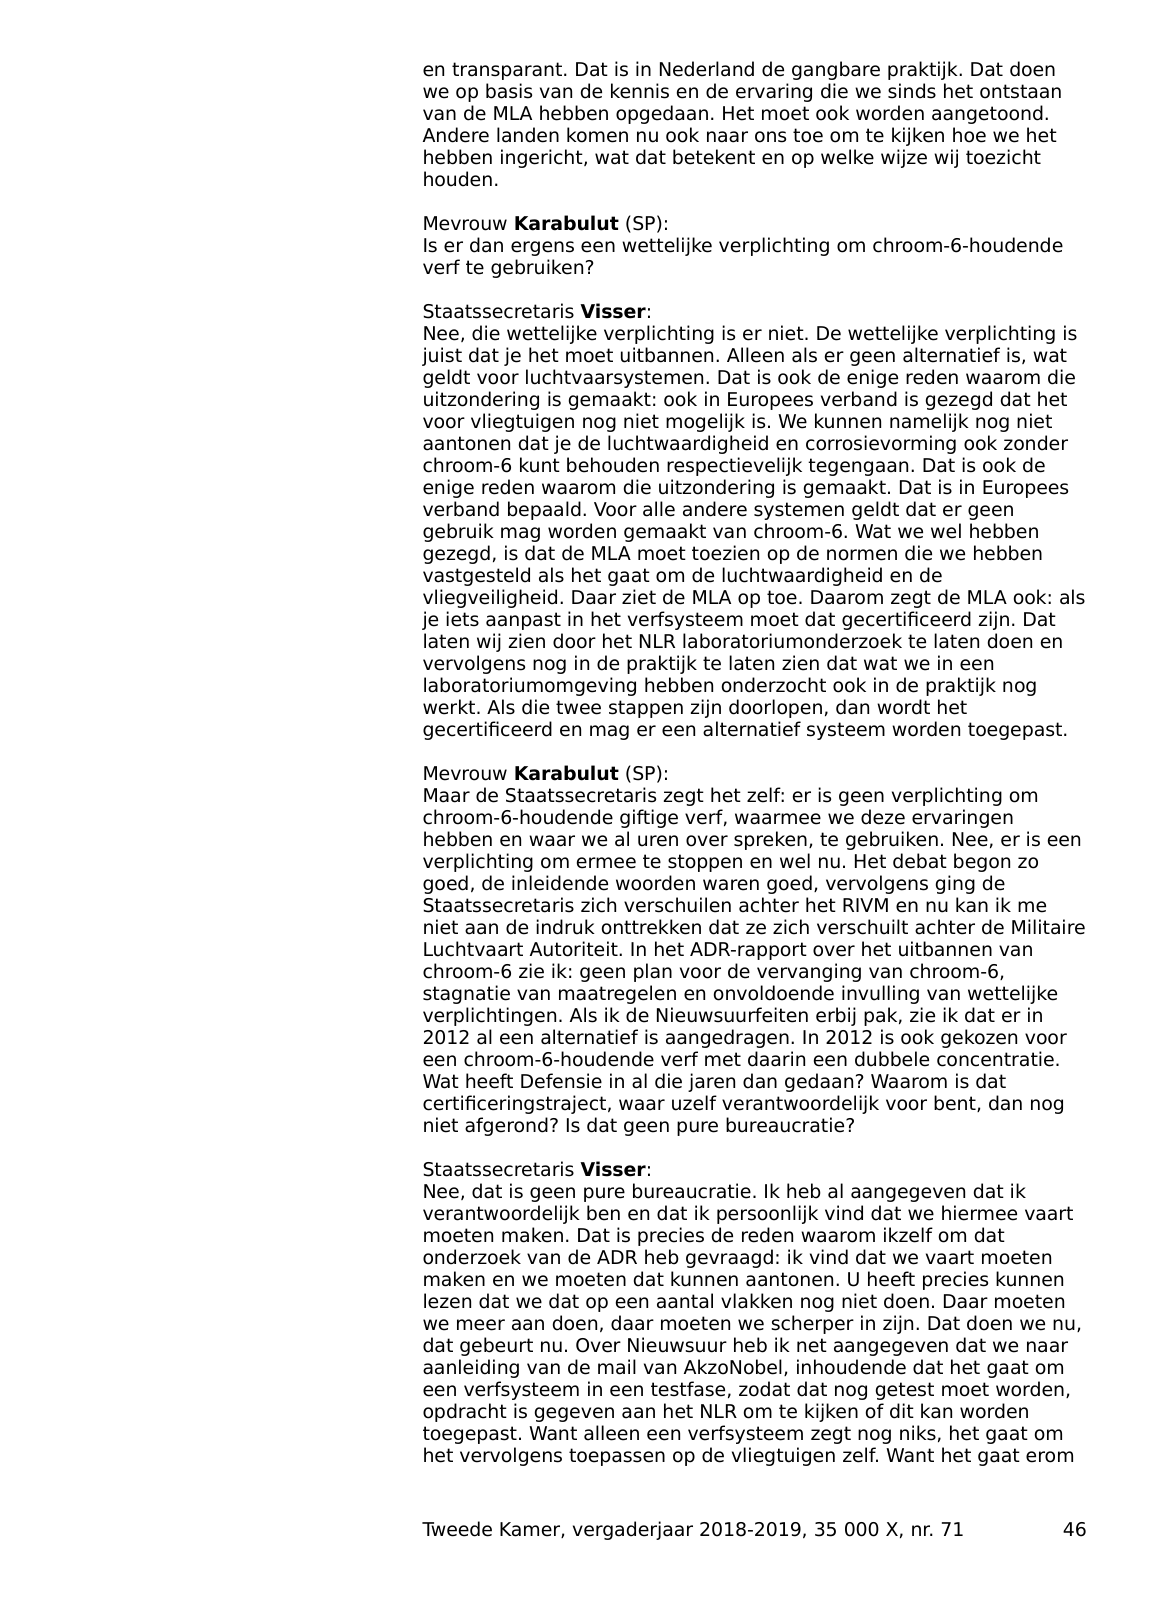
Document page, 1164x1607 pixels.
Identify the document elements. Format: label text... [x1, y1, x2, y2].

text Is er dan ergens een wettelijke verplichting om chroom-6-houdende verf te gebruiken? [422, 235, 1087, 279]
text Nee, die wettelijke verplichting is er niet. De wettelijke verplichting is juist dat je het moet uitbannen. Alleen als er geen alternatief is, wat geldt voor luchtvaarsystemen. Dat is ook de enige reden waarom die uitzondering is gemaakt: ook in Europees verband is gezegd dat het voor vliegtuigen nog niet mogelijk is. We kunnen namelijk nog niet aantonen dat je de luchtwaardigheid en corrosievorming ook zonder chroom-6 kunt behouden respectievelijk tegengaan. Dat is ook de enige reden waarom die uitzondering is gemaakt. Dat is in Europees verband bepaald. Voor alle andere systemen geldt dat er geen gebruik mag worden gemaakt van chroom-6. Wat we wel hebben gezegd, is dat de MLA moet toezien op de normen die we hebben vastgesteld als het gaat om de luchtwaardigheid en de vliegveiligheid. Daar ziet de MLA op toe. Daarom zegt de MLA ook: als je iets aanpast in het verfsysteem moet dat gecertificeerd zijn. Dat laten wij zien door het NLR laboratoriumonderzoek te laten doen en vervolgens nog in de praktijk te laten zien dat wat we in een laboratoriumomgeving hebben onderzocht ook in de praktijk nog werkt. Als die twee stappen zijn doorlopen, dan wordt het gecertificeerd en mag er een alternatief systeem worden toegepast. [422, 323, 1087, 741]
text Staatssecretaris Visser: [422, 1159, 1087, 1181]
text en transparant. Dat is in Nederland de gangbare praktijk. Dat doen we op basis van de kennis en de ervaring die we sinds het ontstaan van de MLA hebben opgedaan. Het moet ook worden aangetoond. Andere landen komen nu ook naar ons toe om te kijken hoe we het hebben ingericht, wat dat betekent en op welke wijze wij toezicht houden. [422, 59, 1087, 191]
text Maar de Staatssecretaris zegt het zelf: er is geen verplichting om chroom-6-houdende giftige verf, waarmee we deze ervaringen hebben en waar we al uren over spreken, te gebruiken. Nee, er is een verplichting om ermee te stoppen en wel nu. Het debat begon zo goed, de inleidende woorden waren goed, vervolgens ging de Staatssecretaris zich verschuilen achter het RIVM en nu kan ik me niet aan de indruk onttrekken dat ze zich verschuilt achter de Militaire Luchtvaart Autoriteit. In het ADR-rapport over het uitbannen van chroom-6 zie ik: geen plan voor de vervanging van chroom-6, stagnatie van maatregelen en onvoldoende invulling van wettelijke verplichtingen. Als ik de Nieuwsuurfeiten erbij pak, zie ik dat er in 2012 al een alternatief is aangedragen. In 2012 is ook gekozen voor een chroom-6-houdende verf met daarin een dubbele concentratie. Wat heeft Defensie in al die jaren dan gedaan? Waarom is dat certificeringstraject, waar uzelf verantwoordelijk voor bent, dan nog niet afgerond? Is dat geen pure bureaucratie? [422, 785, 1087, 1137]
text Staatssecretaris Visser: [422, 301, 1087, 323]
text Mevrouw Karabulut (SP): [422, 213, 1087, 235]
text Nee, dat is geen pure bureaucratie. Ik heb al aangegeven dat ik verantwoordelijk ben en dat ik persoonlijk vind dat we hiermee vaart moeten maken. Dat is precies de reden waarom ikzelf om dat onderzoek van de ADR heb gevraagd: ik vind dat we vaart moeten maken en we moeten dat kunnen aantonen. U heeft precies kunnen lezen dat we dat op een aantal vlakken nog niet doen. Daar moeten we meer aan doen, daar moeten we scherper in zijn. Dat doen we nu, dat gebeurt nu. Over Nieuwsuur heb ik net aangegeven dat we naar aanleiding van de mail van AkzoNobel, inhoudende dat het gaat om een verfsysteem in een testfase, zodat dat nog getest moet worden, opdracht is gegeven aan het NLR om te kijken of dit kan worden toegepast. Want alleen een verfsysteem zegt nog niks, het gaat om het vervolgens toepassen op de vliegtuigen zelf. Want het gaat erom [422, 1181, 1087, 1467]
text Mevrouw Karabulut (SP): [422, 763, 1087, 785]
